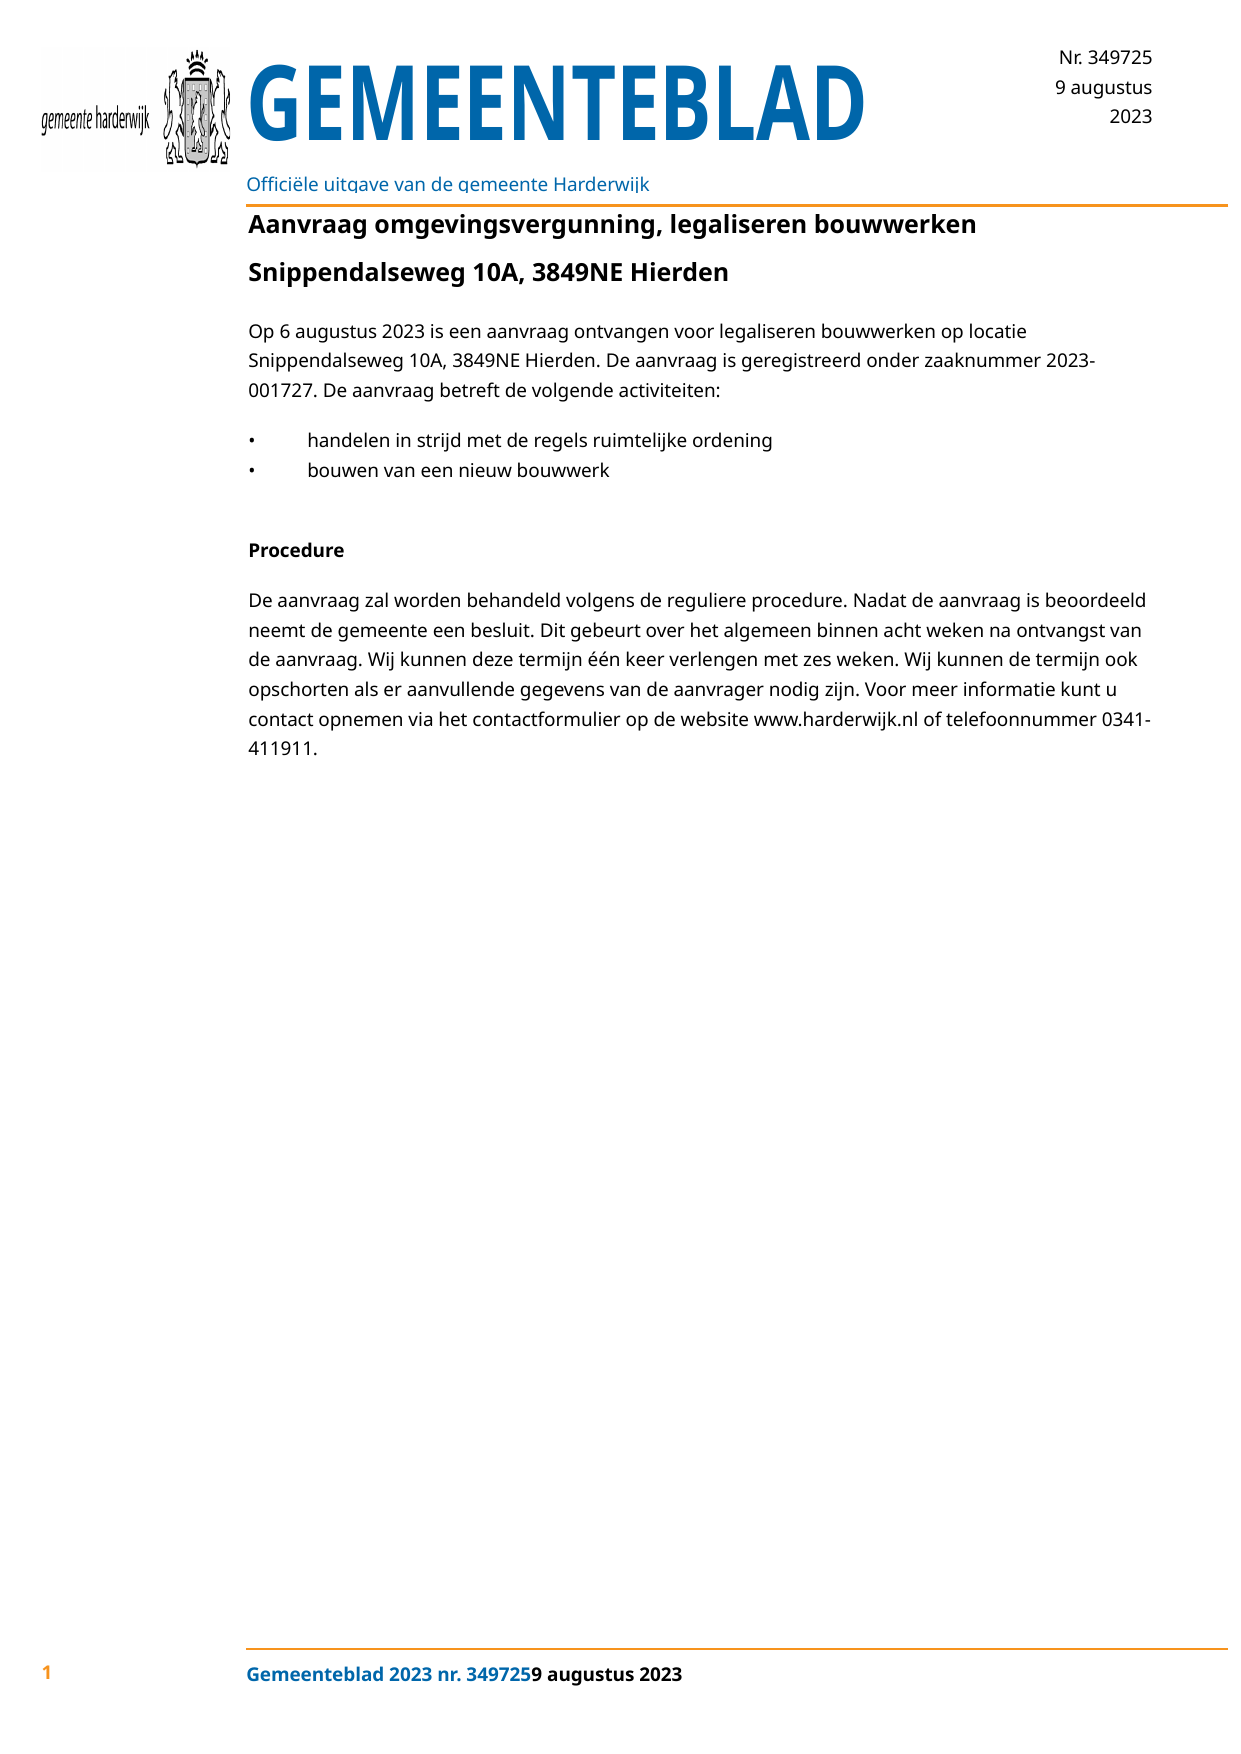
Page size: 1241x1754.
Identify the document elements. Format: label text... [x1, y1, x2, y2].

text Op 6 augustus 2023 is een aanvraag ontvangen voor legaliseren bouwwerken op locatie Snippendalseweg 10A, 3849NE Hierden. De aanvraag is geregistreerd onder zaaknummer 2023-001727. De aanvraag betreft de volgende activiteiten: [248, 318, 1152, 403]
text Aanvraag omgevingsvergunning, legaliseren bouwwerken Snippendalseweg 10A, 3849NE Hierden [248, 207, 1152, 288]
picture [41, 47, 231, 172]
list bouwen van een nieuw bouwwerk [248, 457, 1152, 483]
text De aanvraag zal worden behandeld volgens de reguliere procedure. Nadat de aanvraag is beoordeeld neemt de gemeente een besluit. Dit gebeurt over het algemeen binnen acht weken na ontvangst van de aanvraag. Wij kunnen deze termijn één keer verlengen met zes weken. Wij kunnen de termijn ook opschorten als er aanvullende gegevens van de aanvrager nodig zijn. Voor meer informatie kunt u contact opnemen via het contactformulier op de website www.harderwijk.nl of telefoonnummer 0341-411911. [248, 587, 1152, 761]
list handelen in strijd met de regels ruimtelijke ordening [248, 427, 1152, 453]
text Procedure [248, 537, 1152, 563]
